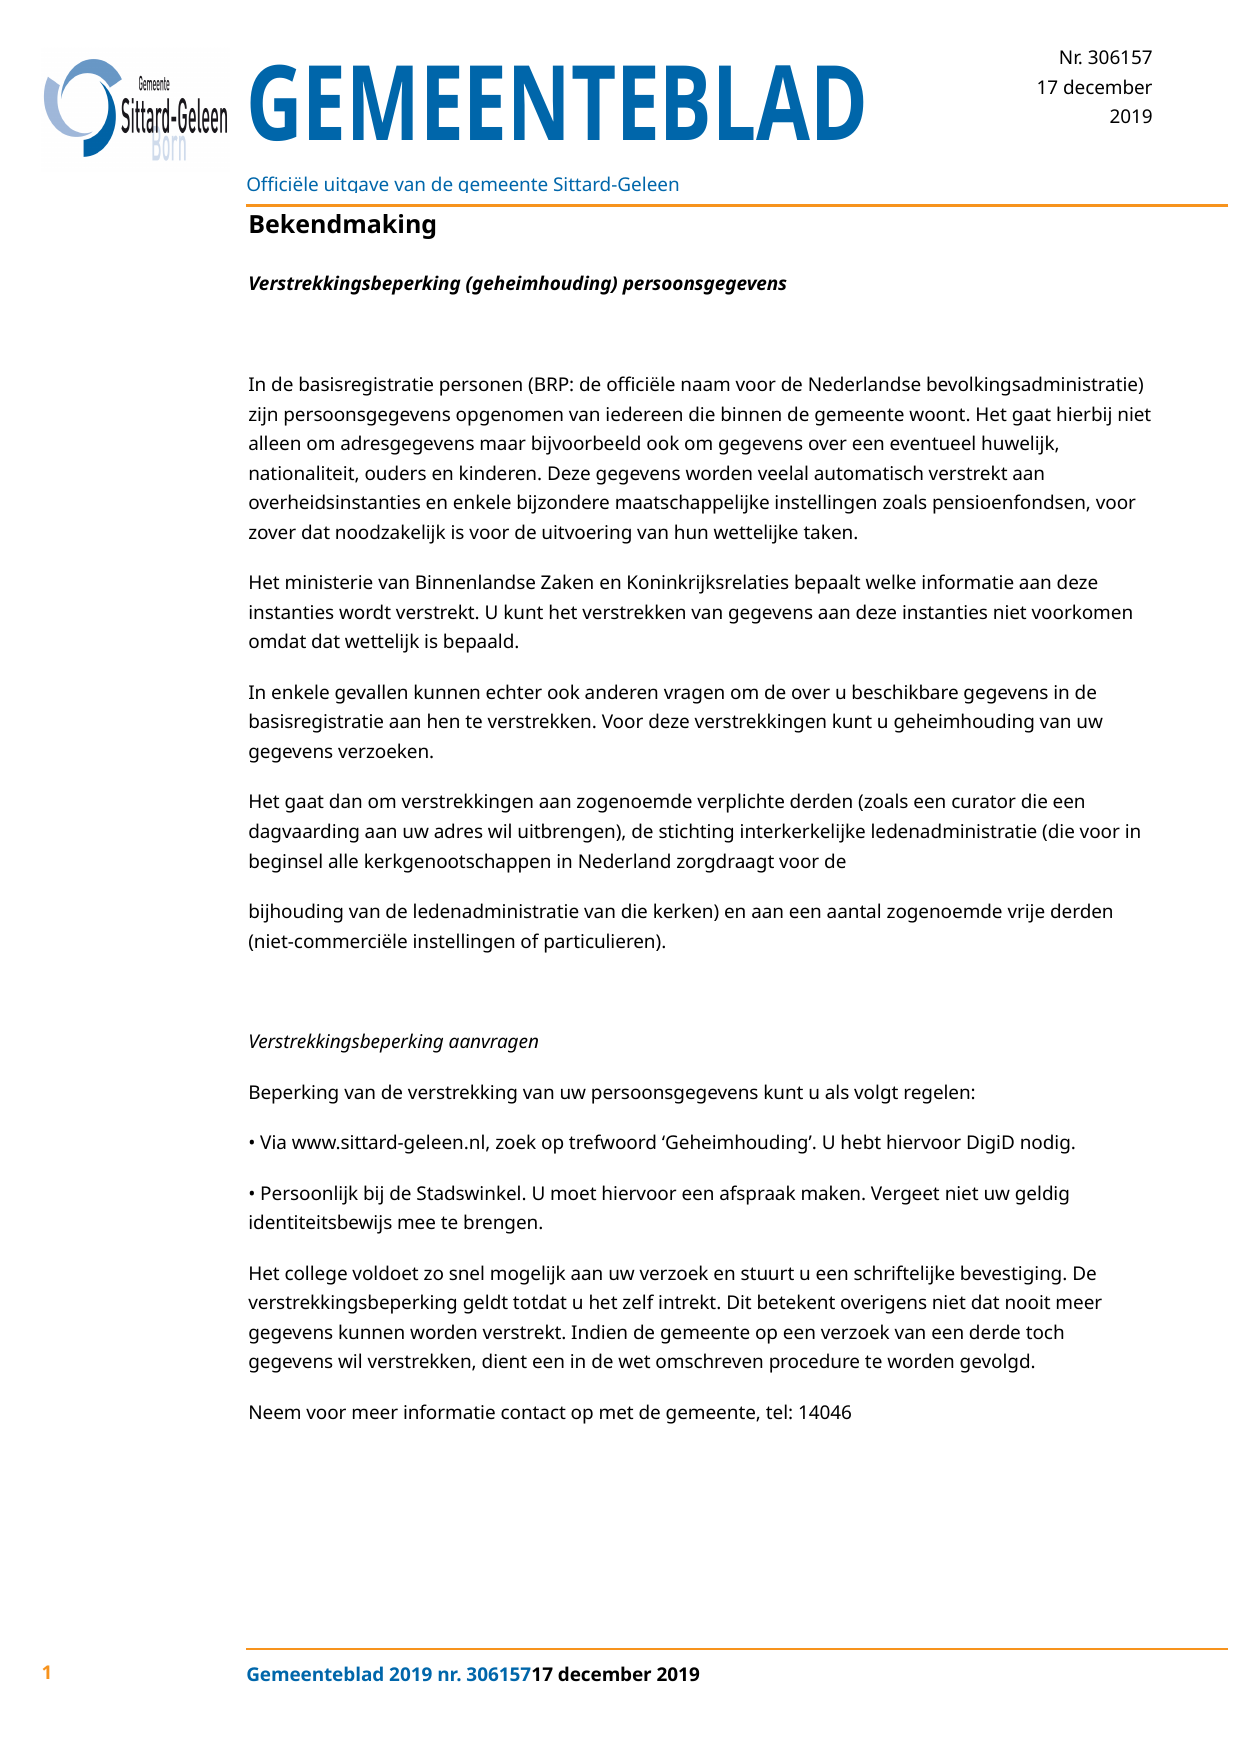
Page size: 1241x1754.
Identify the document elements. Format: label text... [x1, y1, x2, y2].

text Het ministerie van Binnenlandse Zaken en Koninkrijksrelaties bepaalt welke informatie aan deze instanties wordt verstrekt. U kunt het verstrekken van gegevens aan deze instanties niet voorkomen omdat dat wettelijk is bepaald. [248, 569, 1152, 654]
text Neem voor meer informatie contact op met de gemeente, tel: 14046 [248, 1399, 1152, 1425]
text • Via www.sittard-geleen.nl, zoek op trefwoord ‘Geheimhouding’. U hebt hiervoor DigiD nodig. [248, 1129, 1152, 1155]
text Beperking van de verstrekking van uw persoonsgegevens kunt u als volgt regelen: [248, 1079, 1152, 1105]
text Verstrekkingsbeperking (geheimhouding) persoonsgegevens [248, 270, 1152, 296]
text bijhouding van de ledenadministratie van die kerken) en aan een aantal zogenoemde vrije derden (niet-commerciële instellingen of particulieren). [248, 898, 1152, 953]
text Verstrekkingsbeperking aanvragen [248, 1029, 1152, 1054]
text Het gaat dan om verstrekkingen aan zogenoemde verplichte derden (zoals een curator die een dagvaarding aan uw adres wil uitbrengen), de stichting interkerkelijke ledenadministratie (die voor in beginsel alle kerkgenootschappen in Nederland zorgdraagt voor de [248, 789, 1152, 873]
picture [41, 47, 231, 172]
text In de basisregistratie personen (BRP: de officiële naam voor de Nederlandse bevolkingsadministratie) zijn persoonsgegevens opgenomen van iedereen die binnen de gemeente woont. Het gaat hierbij niet alleen om adresgegevens maar bijvoorbeeld ook om gegevens over een eventueel huwelijk, nationaliteit, ouders en kinderen. Deze gegevens worden veelal automatisch verstrekt aan overheidsinstanties en enkele bijzondere maatschappelijke instellingen zoals pensioenfondsen, voor zover dat noodzakelijk is voor de uitvoering van hun wettelijke taken. [248, 371, 1152, 545]
text • Persoonlijk bij de Stadswinkel. U moet hiervoor een afspraak maken. Vergeet niet uw geldig identiteitsbewijs mee te brengen. [248, 1180, 1152, 1235]
text In enkele gevallen kunnen echter ook anderen vragen om de over u beschikbare gegevens in de basisregistratie aan hen te verstrekken. Voor deze verstrekkingen kunt u geheimhouding van uw gegevens verzoeken. [248, 679, 1152, 764]
text Bekendmaking [248, 207, 1152, 241]
text Het college voldoet zo snel mogelijk aan uw verzoek en stuurt u een schriftelijke bevestiging. De verstrekkingsbeperking geldt totdat u het zelf intrekt. Dit betekent overigens niet dat nooit meer gegevens kunnen worden verstrekt. Indien de gemeente op een verzoek van een derde toch gegevens wil verstrekken, dient een in de wet omschreven procedure te worden gevolgd. [248, 1260, 1152, 1374]
